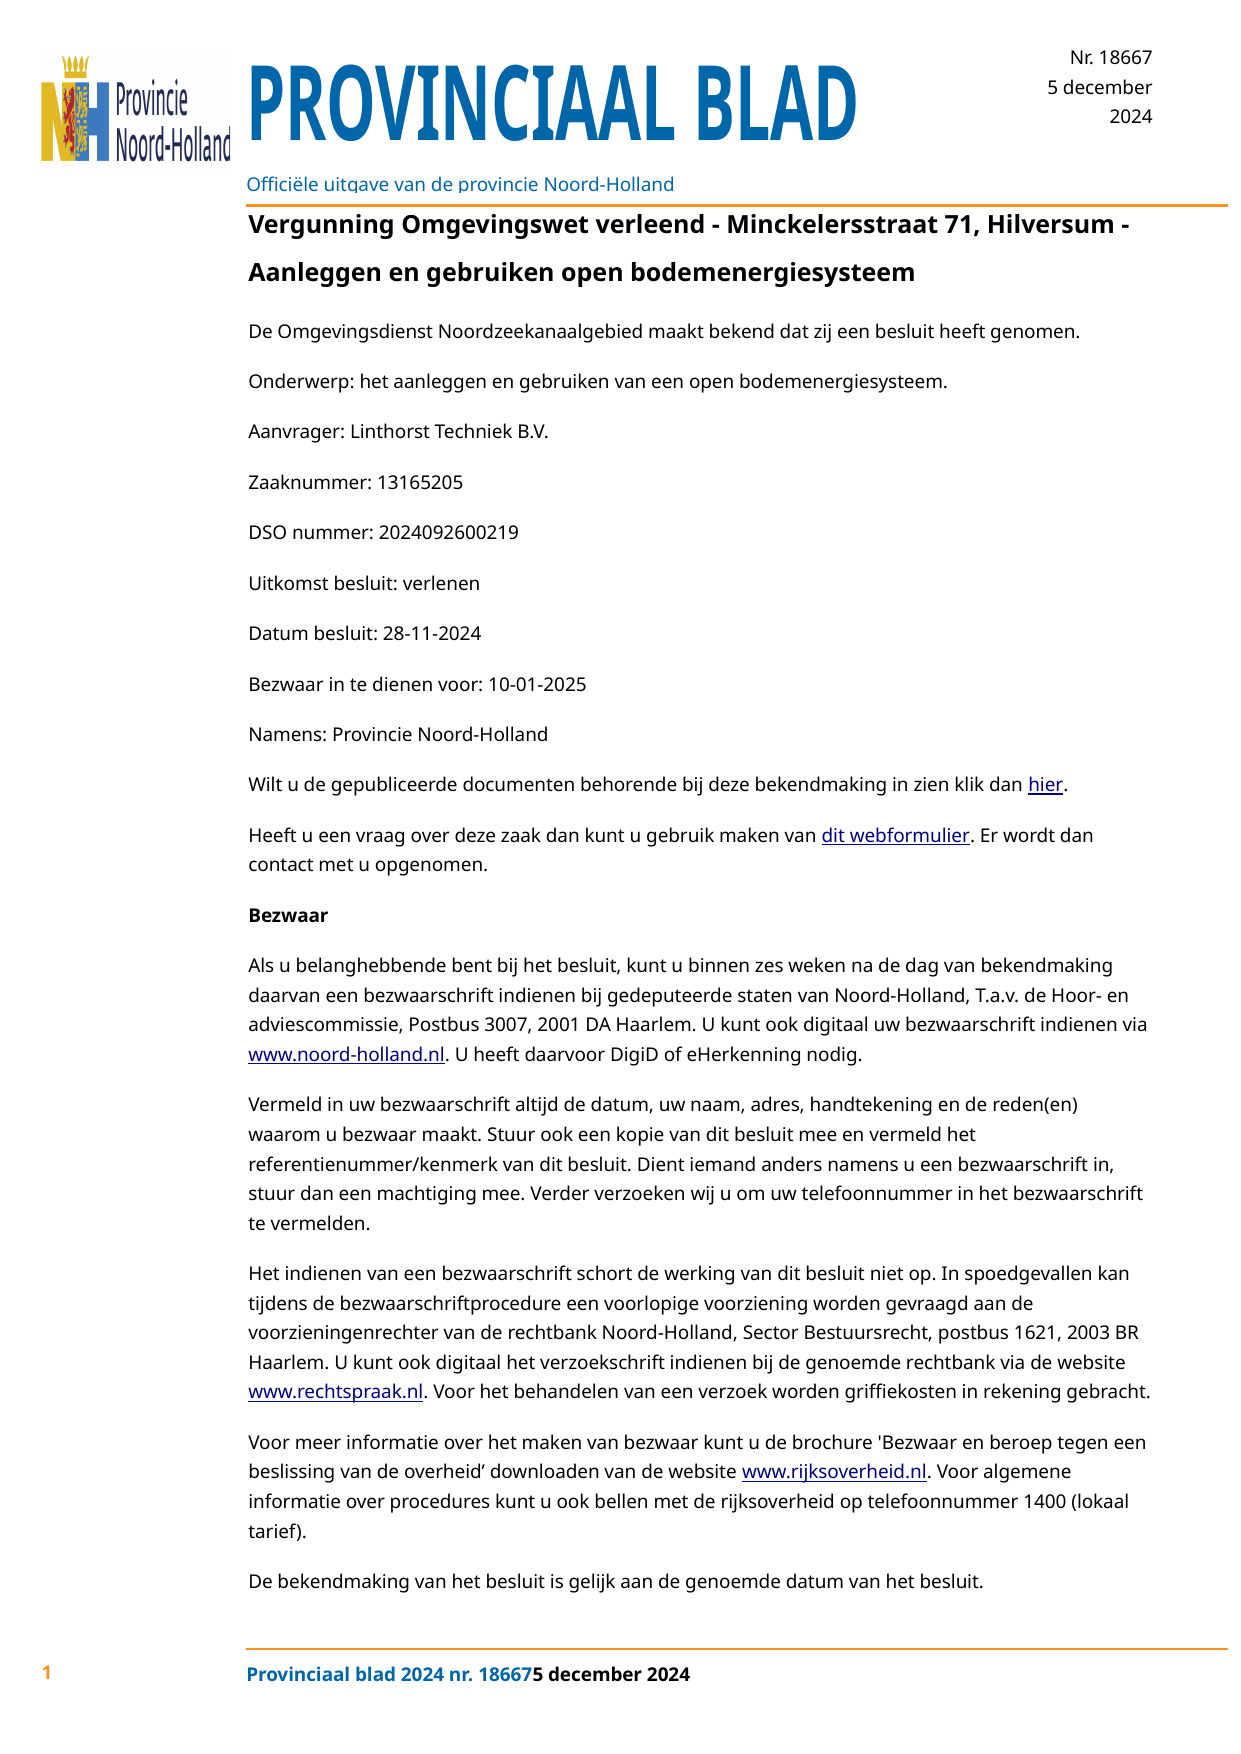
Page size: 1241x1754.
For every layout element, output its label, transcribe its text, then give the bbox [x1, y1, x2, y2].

text De Omgevingsdienst Noordzeekanaalgebied maakt bekend dat zij een besluit heeft genomen. [248, 318, 1152, 344]
text Namens: Provincie Noord-Holland [248, 721, 1152, 747]
text Bezwaar [248, 902, 1152, 928]
text Onderwerp: het aanleggen en gebruiken van een open bodemenergiesysteem. [248, 368, 1152, 394]
text Aanvrager: Linthorst Techniek B.V. [248, 419, 1152, 444]
text Datum besluit: 28-11-2024 [248, 620, 1152, 646]
text Bezwaar in te dienen voor: 10-01-2025 [248, 671, 1152, 697]
text Uitkomst besluit: verlenen [248, 570, 1152, 596]
text Vergunning Omgevingswet verleend - Minckelersstraat 71, Hilversum - Aanleggen en gebruiken open bodemenergiesysteem [248, 207, 1152, 288]
picture [41, 47, 231, 172]
text De bekendmaking van het besluit is gelijk aan de genoemde datum van het besluit. [248, 1568, 1152, 1594]
text Voor meer informatie over het maken van bezwaar kunt u de brochure 'Bezwaar en beroep tegen een beslissing van de overheid’ downloaden van de website www.rijksoverheid.nl. Voor algemene informatie over procedures kunt u ook bellen met de rijksoverheid op telefoonnummer 1400 (lokaal tarief). [248, 1429, 1152, 1544]
text DSO nummer: 2024092600219 [248, 519, 1152, 545]
text Wilt u de gepubliceerde documenten behorende bij deze bekendmaking in zien klik dan hier. [248, 772, 1152, 797]
text Zaaknummer: 13165205 [248, 469, 1152, 495]
text Als u belanghebbende bent bij het besluit, kunt u binnen zes weken na de dag van bekendmaking daarvan een bezwaarschrift indienen bij gedeputeerde staten van Noord-Holland, T.a.v. de Hoor- en adviescommissie, Postbus 3007, 2001 DA Haarlem. U kunt ook digitaal uw bezwaarschrift indienen via www.noord-holland.nl. U heeft daarvoor DigiD of eHerkenning nodig. [248, 952, 1152, 1067]
text Vermeld in uw bezwaarschrift altijd de datum, uw naam, adres, handtekening en de reden(en) waarom u bezwaar maakt. Stuur ook een kopie van dit besluit mee en vermeld het referentienummer/kenmerk van dit besluit. Dient iemand anders namens u een bezwaarschrift in, stuur dan een machtiging mee. Verder verzoeken wij u om uw telefoonnummer in het bezwaarschrift te vermelden. [248, 1092, 1152, 1236]
text Heeft u een vraag over deze zaak dan kunt u gebruik maken van dit webformulier. Er wordt dan contact met u opgenomen. [248, 822, 1152, 877]
text Het indienen van een bezwaarschrift schort de werking van dit besluit niet op. In spoedgevallen kan tijdens de bezwaarschriftprocedure een voorlopige voorziening worden gevraagd aan de voorzieningenrechter van de rechtbank Noord-Holland, Sector Bestuursrecht, postbus 1621, 2003 BR Haarlem. U kunt ook digitaal het verzoekschrift indienen bij de genoemde rechtbank via de website www.rechtspraak.nl. Voor het behandelen van een verzoek worden griffiekosten in rekening gebracht. [248, 1260, 1152, 1404]
